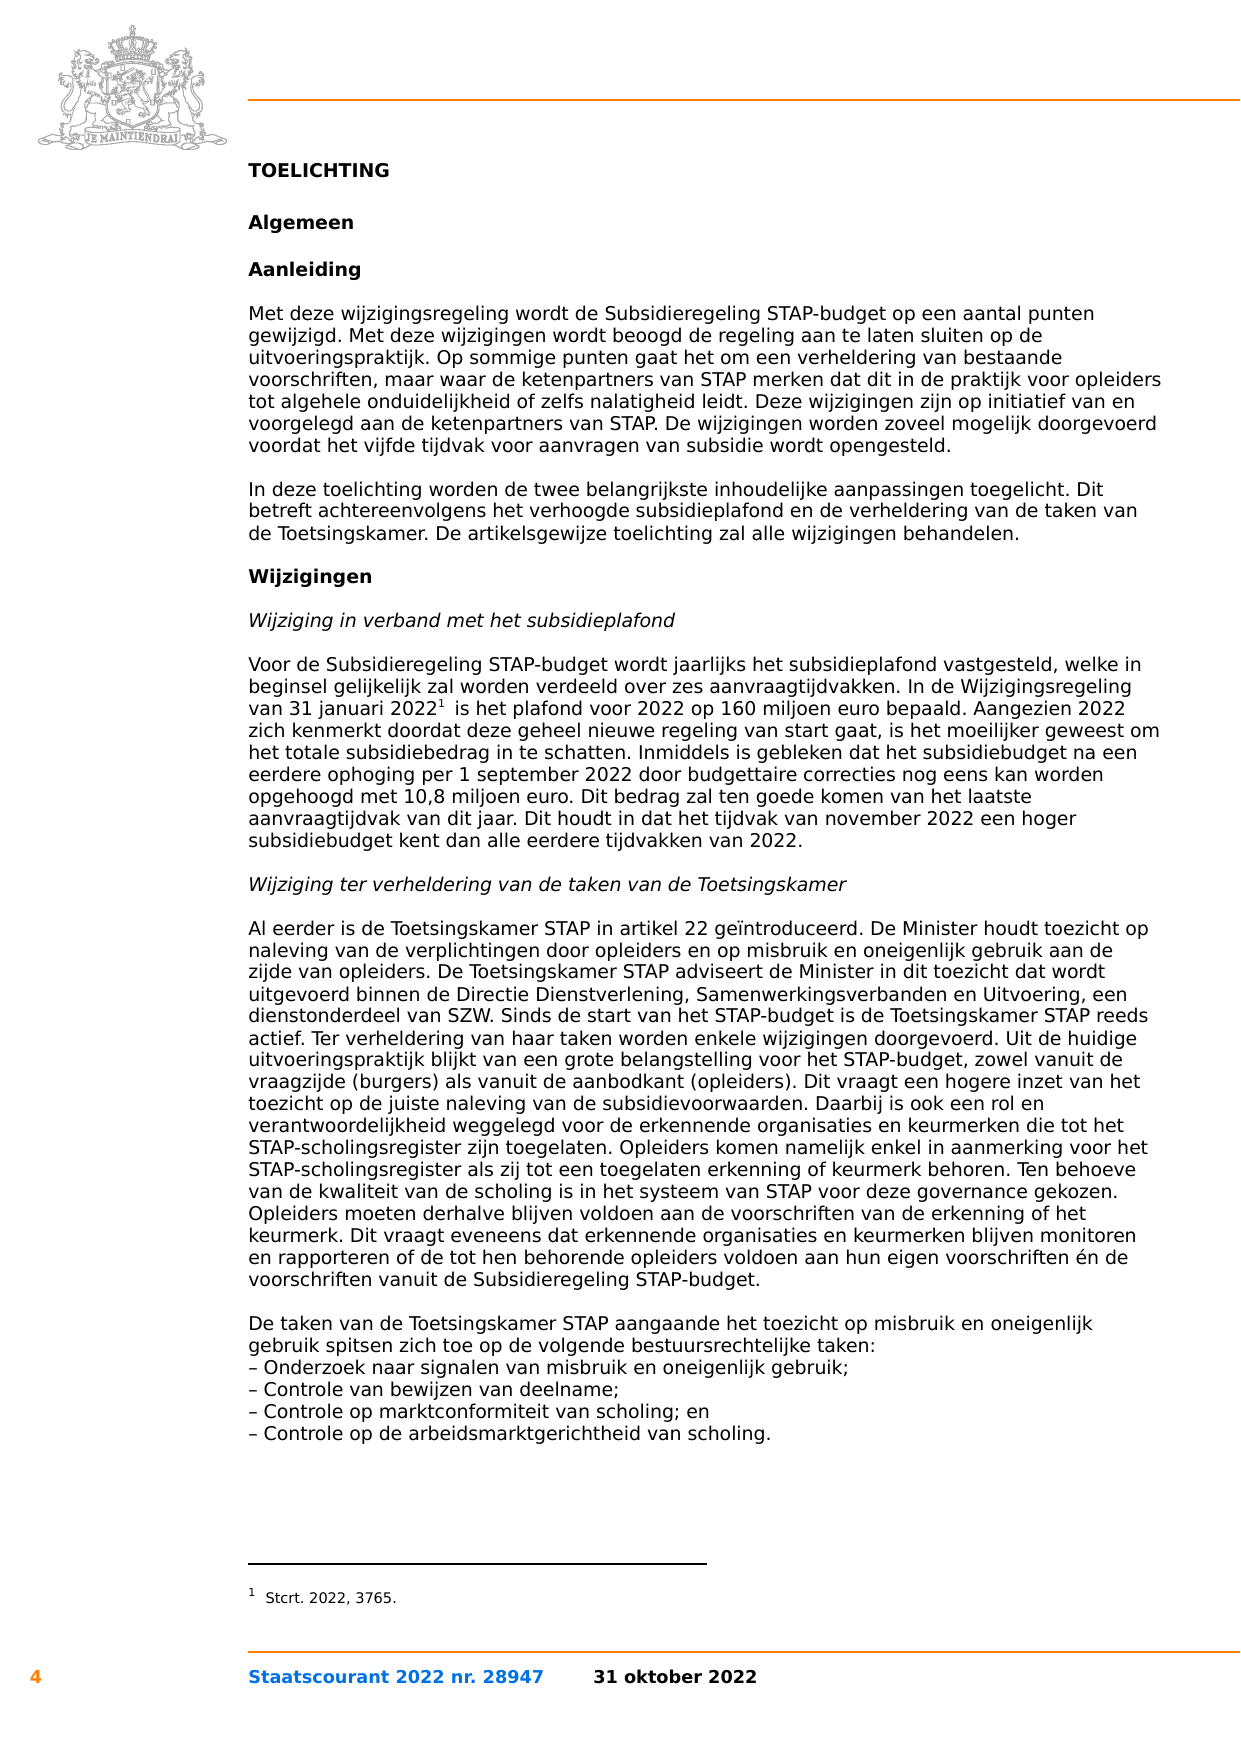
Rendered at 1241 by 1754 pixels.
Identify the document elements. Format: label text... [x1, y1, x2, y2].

text Al eerder is de Toetsingskamer STAP in artikel 22 geïntroduceerd. De Minister houdt toezicht op naleving van de verplichtingen door opleiders en op misbruik en oneigenlijk gebruik aan de zijde van opleiders. De Toetsingskamer STAP adviseert de Minister in dit toezicht dat wordt uitgevoerd binnen de Directie Dienstverlening, Samenwerkingsverbanden en Uitvoering, een dienstonderdeel van SZW. Sinds de start van het STAP-budget is de Toetsingskamer STAP reeds actief. Ter verheldering van haar taken worden enkele wijzigingen doorgevoerd. Uit de huidige uitvoeringspraktijk blijkt van een grote belangstelling voor het STAP-budget, zowel vanuit de vraagzijde (burgers) als vanuit de aanbodkant (opleiders). Dit vraagt een hogere inzet van het toezicht op de juiste naleving van de subsidievoorwaarden. Daarbij is ook een rol en verantwoordelijkheid weggelegd voor de erkennende organisaties en keurmerken die tot het STAP-scholingsregister zijn toegelaten. Opleiders komen namelijk enkel in aanmerking voor het STAP-scholingsregister als zij tot een toegelaten erkenning of keurmerk behoren. Ten behoeve van de kwaliteit van de scholing is in het systeem van STAP voor deze governance gekozen. Opleiders moeten derhalve blijven voldoen aan de voorschriften van de erkenning of het keurmerk. Dit vraagt eveneens dat erkennende organisaties en keurmerken blijven monitoren en rapporteren of de tot hen behorende opleiders voldoen aan hun eigen voorschriften én de voorschriften vanuit de Subsidieregeling STAP-budget. [248, 917, 1163, 1291]
text Met deze wijzigingsregeling wordt de Subsidieregeling STAP-budget op een aantal punten gewijzigd. Met deze wijzigingen wordt beoogd de regeling aan te laten sluiten op de uitvoeringspraktijk. Op sommige punten gaat het om een verheldering van bestaande voorschriften, maar waar de ketenpartners van STAP merken dat dit in de praktijk voor opleiders tot algehele onduidelijkheid of zelfs nalatigheid leidt. Deze wijzigingen zijn op initiatief van en voorgelegd aan de ketenpartners van STAP. De wijzigingen worden zoveel mogelijk doorgevoerd voordat het vijfde tijdvak voor aanvragen van subsidie wordt opengesteld. [248, 303, 1163, 457]
text In deze toelichting worden de twee belangrijkste inhoudelijke aanpassingen toegelicht. Dit betreft achtereenvolgens het verhoogde subsidieplafond en de verheldering van de taken van de Toetsingskamer. De artikelsgewijze toelichting zal alle wijzigingen behandelen. [248, 478, 1163, 544]
subtitle Wijzigingen [248, 566, 1163, 588]
text – Controle van bewijzen van deelname; [248, 1379, 1163, 1401]
text De taken van de Toetsingskamer STAP aangaande het toezicht op misbruik en oneigenlijk gebruik spitsen zich toe op de volgende bestuursrechtelijke taken: [248, 1313, 1163, 1357]
subtitle Wijziging ter verheldering van de taken van de Toetsingskamer [248, 874, 1163, 896]
subtitle Aanleiding [248, 259, 1163, 281]
picture [38, 25, 227, 150]
text – Controle op marktconformiteit van scholing; en [248, 1401, 1163, 1423]
subtitle Wijziging in verband met het subsidieplafond [248, 610, 1163, 632]
text Voor de Subsidieregeling STAP-budget wordt jaarlijks het subsidieplafond vastgesteld, welke in beginsel gelijkelijk zal worden verdeeld over zes aanvraagtijdvakken. In de Wijzigingsregeling van 31 januari 2022 is het plafond voor 2022 op 160 miljoen euro bepaald. Aangezien 2022 zich kenmerkt doordat deze geheel nieuwe regeling van start gaat, is het moeilijker geweest om het totale subsidiebedrag in te schatten. Inmiddels is gebleken dat het subsidiebudget na een eerdere ophoging per 1 september 2022 door budgettaire correcties nog eens kan worden opgehoogd met 10,8 miljoen euro. Dit bedrag zal ten goede komen van het laatste aanvraagtijdvak van dit jaar. Dit houdt in dat het tijdvak van november 2022 een hoger subsidiebudget kent dan alle eerdere tijdvakken van 2022. [248, 654, 1163, 852]
subtitle TOELICHTING [248, 160, 1163, 182]
text – Controle op de arbeidsmarktgerichtheid van scholing. [248, 1423, 1163, 1445]
text Stcrt. 2022, 3765. [248, 1586, 1163, 1608]
text – Onderzoek naar signalen van misbruik en oneigenlijk gebruik; [248, 1357, 1163, 1379]
subtitle Algemeen [248, 212, 1163, 234]
